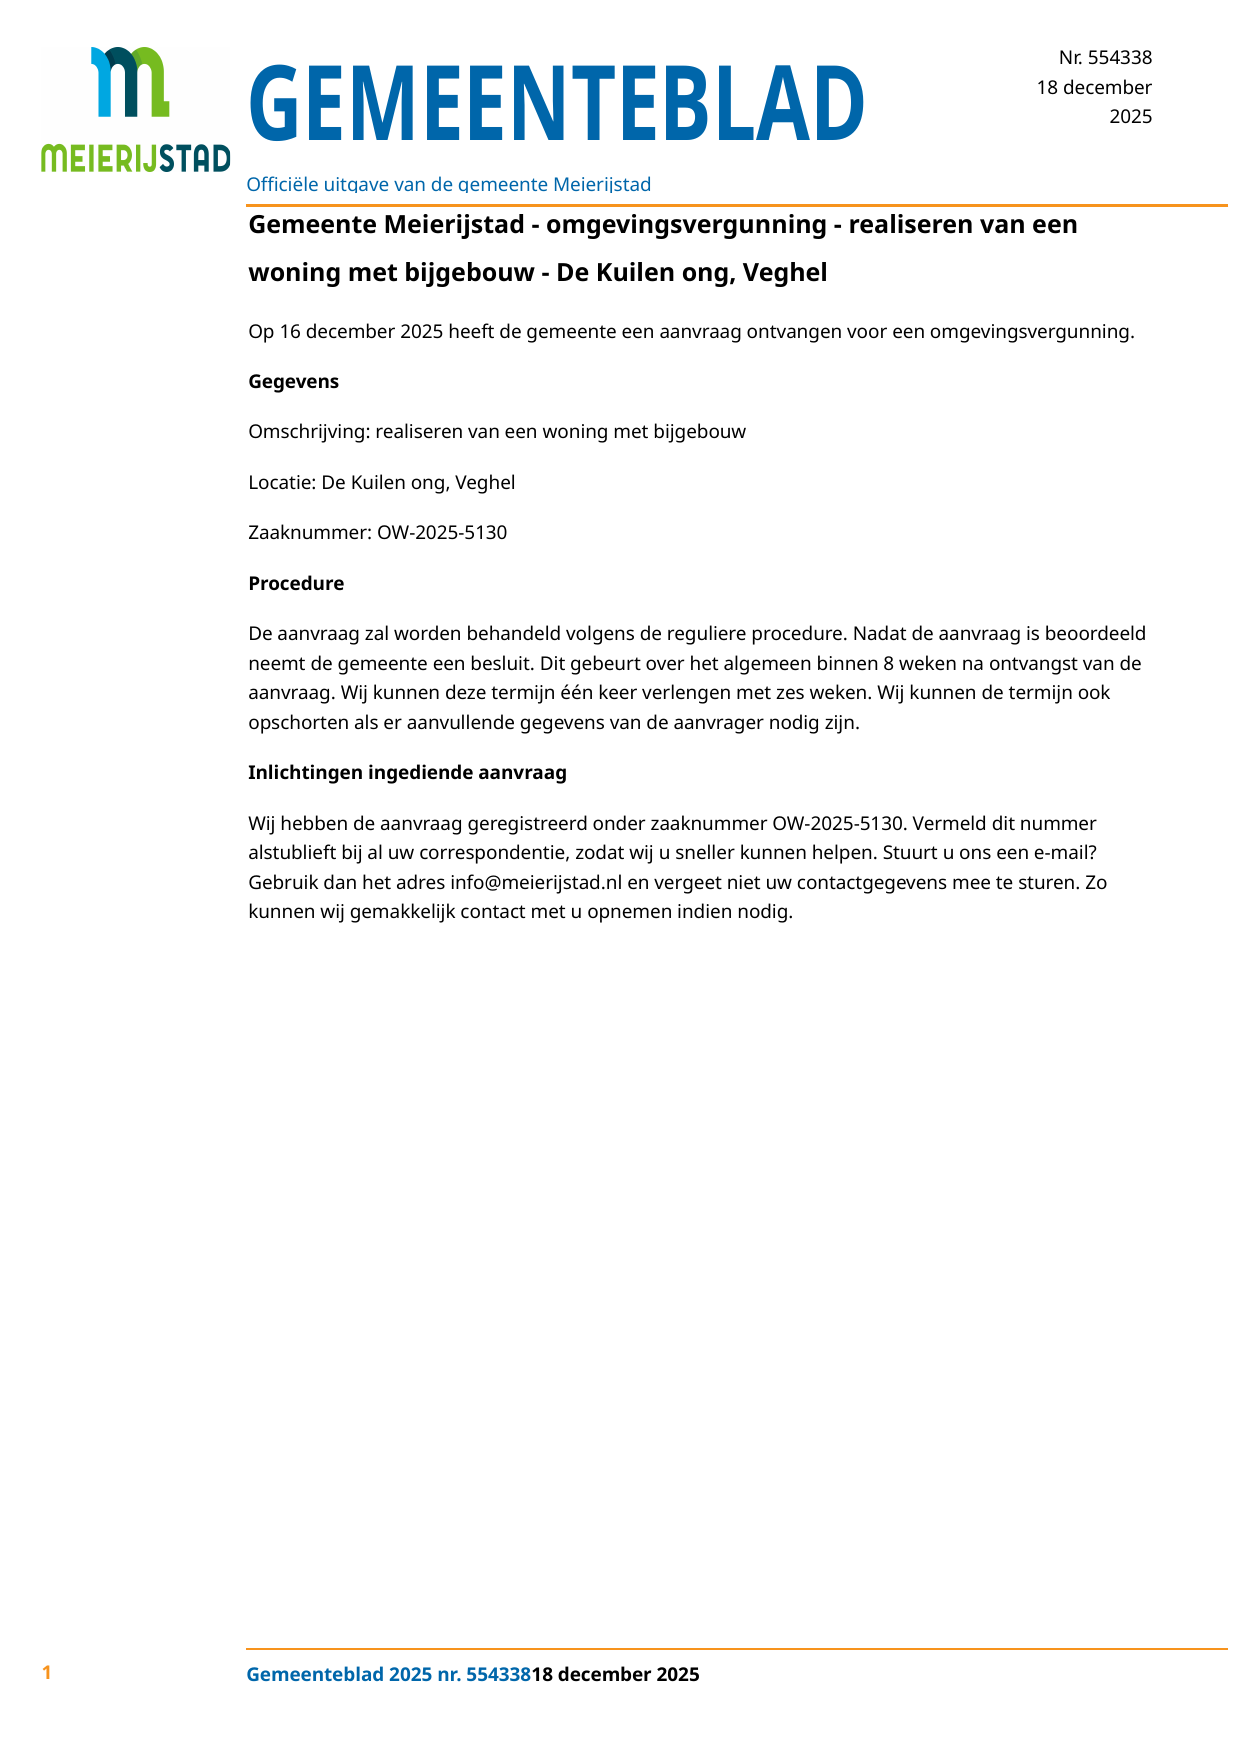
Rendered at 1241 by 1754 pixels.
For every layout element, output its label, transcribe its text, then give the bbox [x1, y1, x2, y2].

text Inlichtingen ingediende aanvraag [248, 759, 1152, 785]
text Gegevens [248, 368, 1152, 394]
text Procedure [248, 570, 1152, 596]
text Locatie: De Kuilen ong, Veghel [248, 469, 1152, 495]
text Gemeente Meierijstad - omgevingsvergunning - realiseren van een woning met bijgebouw - De Kuilen ong, Veghel [248, 207, 1152, 288]
picture [41, 47, 231, 172]
text Zaaknummer: OW-2025-5130 [248, 519, 1152, 545]
text De aanvraag zal worden behandeld volgens de reguliere procedure. Nadat de aanvraag is beoordeeld neemt de gemeente een besluit. Dit gebeurt over het algemeen binnen 8 weken na ontvangst van de aanvraag. Wij kunnen deze termijn één keer verlengen met zes weken. Wij kunnen de termijn ook opschorten als er aanvullende gegevens van de aanvrager nodig zijn. [248, 620, 1152, 735]
text Omschrijving: realiseren van een woning met bijgebouw [248, 419, 1152, 444]
text Wij hebben de aanvraag geregistreerd onder zaaknummer OW-2025-5130. Vermeld dit nummer alstublieft bij al uw correspondentie, zodat wij u sneller kunnen helpen. Stuurt u ons een e-mail? Gebruik dan het adres info@meierijstad.nl en vergeet niet uw contactgegevens mee te sturen. Zo kunnen wij gemakkelijk contact met u opnemen indien nodig. [248, 810, 1152, 924]
text Op 16 december 2025 heeft de gemeente een aanvraag ontvangen voor een omgevingsvergunning. [248, 318, 1152, 344]
